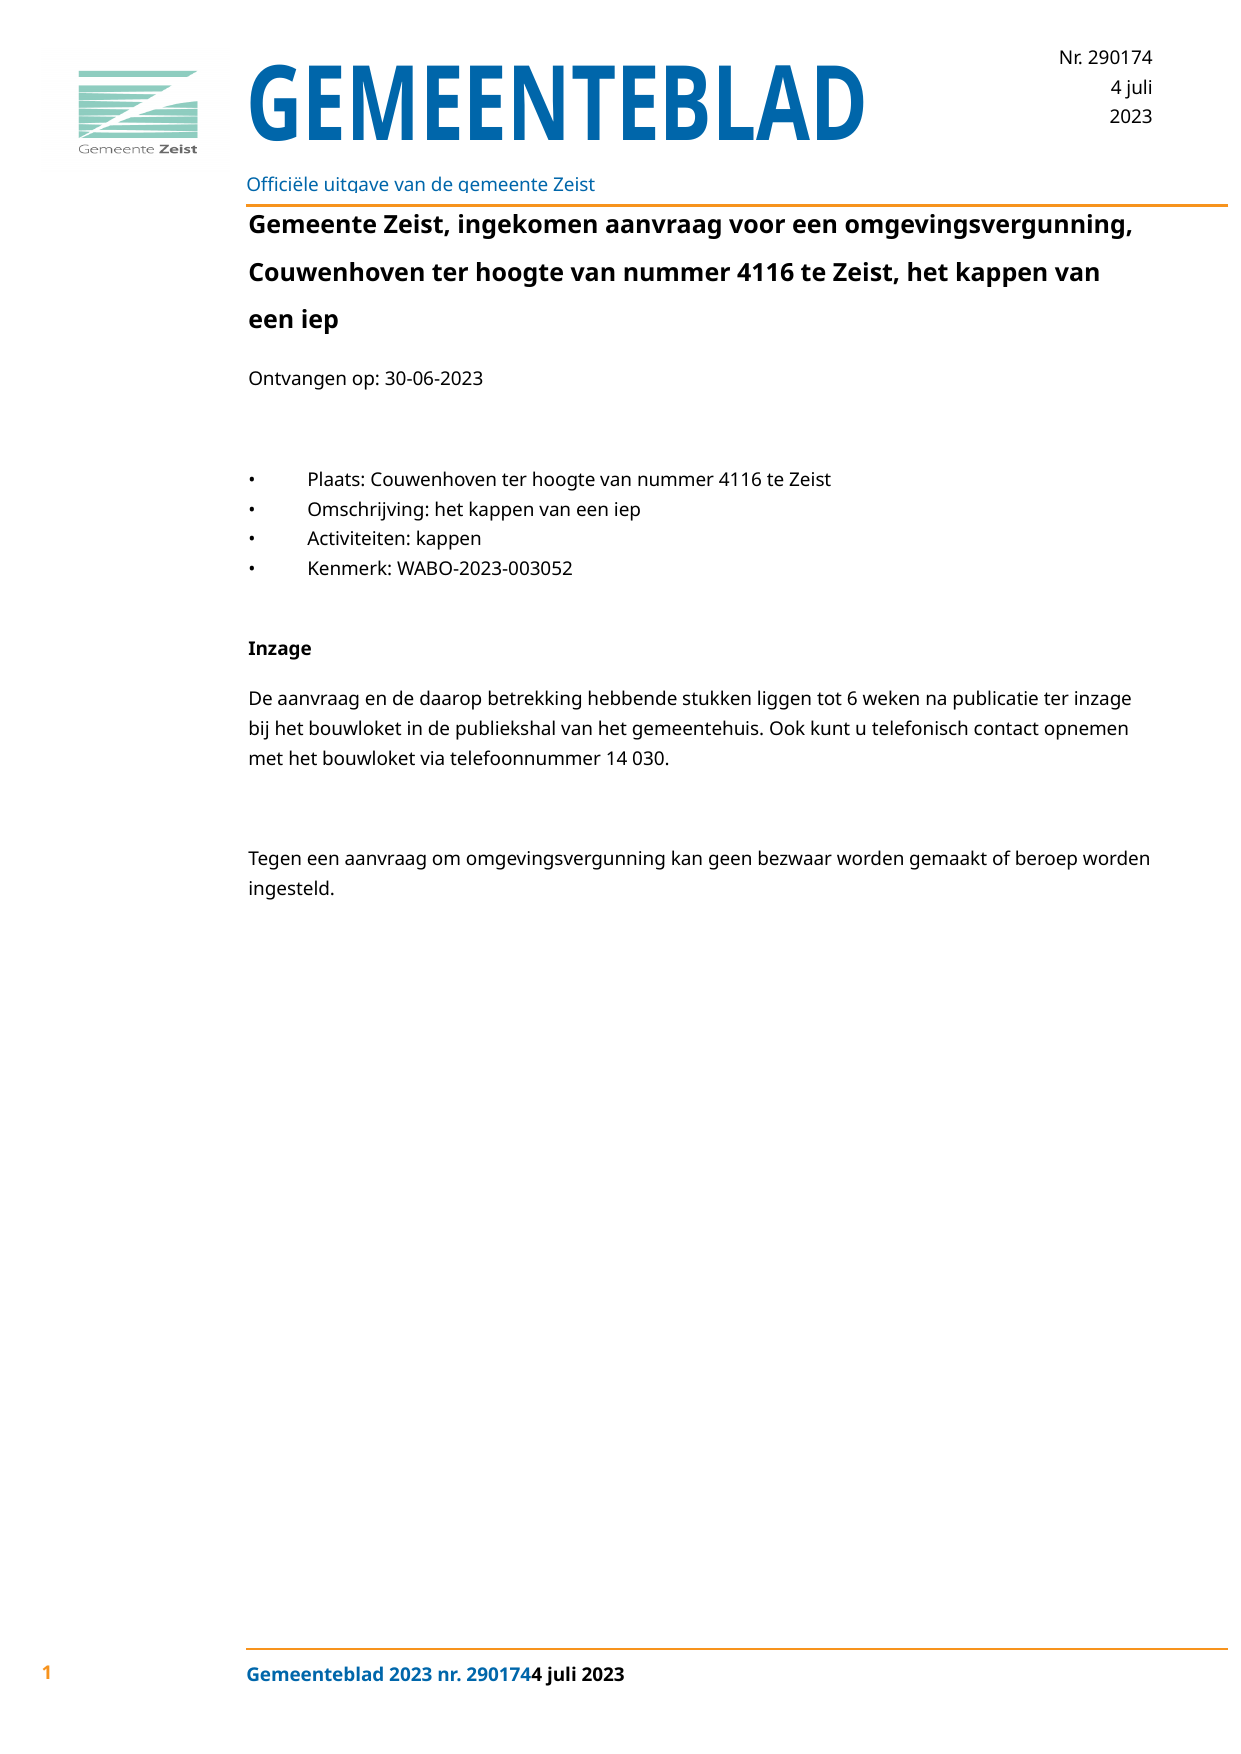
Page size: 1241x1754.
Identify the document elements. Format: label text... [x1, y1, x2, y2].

text Inzage [248, 635, 1152, 661]
text Tegen een aanvraag om omgevingsvergunning kan geen bezwaar worden gemaakt of beroep worden ingesteld. [248, 846, 1152, 901]
list Omschrijving: het kappen van een iep [248, 496, 1152, 522]
text Gemeente Zeist, ingekomen aanvraag voor een omgevingsvergunning, Couwenhoven ter hoogte van nummer 4116 te Zeist, het kappen van een iep [248, 207, 1152, 336]
list Kenmerk: WABO-2023-003052 [248, 555, 1152, 581]
text De aanvraag en de daarop betrekking hebbende stukken liggen tot 6 weken na publicatie ter inzage bij het bouwloket in de publiekshal van het gemeentehuis. Ook kunt u telefonisch contact opnemen met het bouwloket via telefoonnummer 14 030. [248, 686, 1152, 770]
text Ontvangen op: 30-06-2023 [248, 366, 1152, 391]
picture [41, 47, 231, 172]
list Plaats: Couwenhoven ter hoogte van nummer 4116 te Zeist [248, 466, 1152, 492]
list Activiteiten: kappen [248, 526, 1152, 551]
